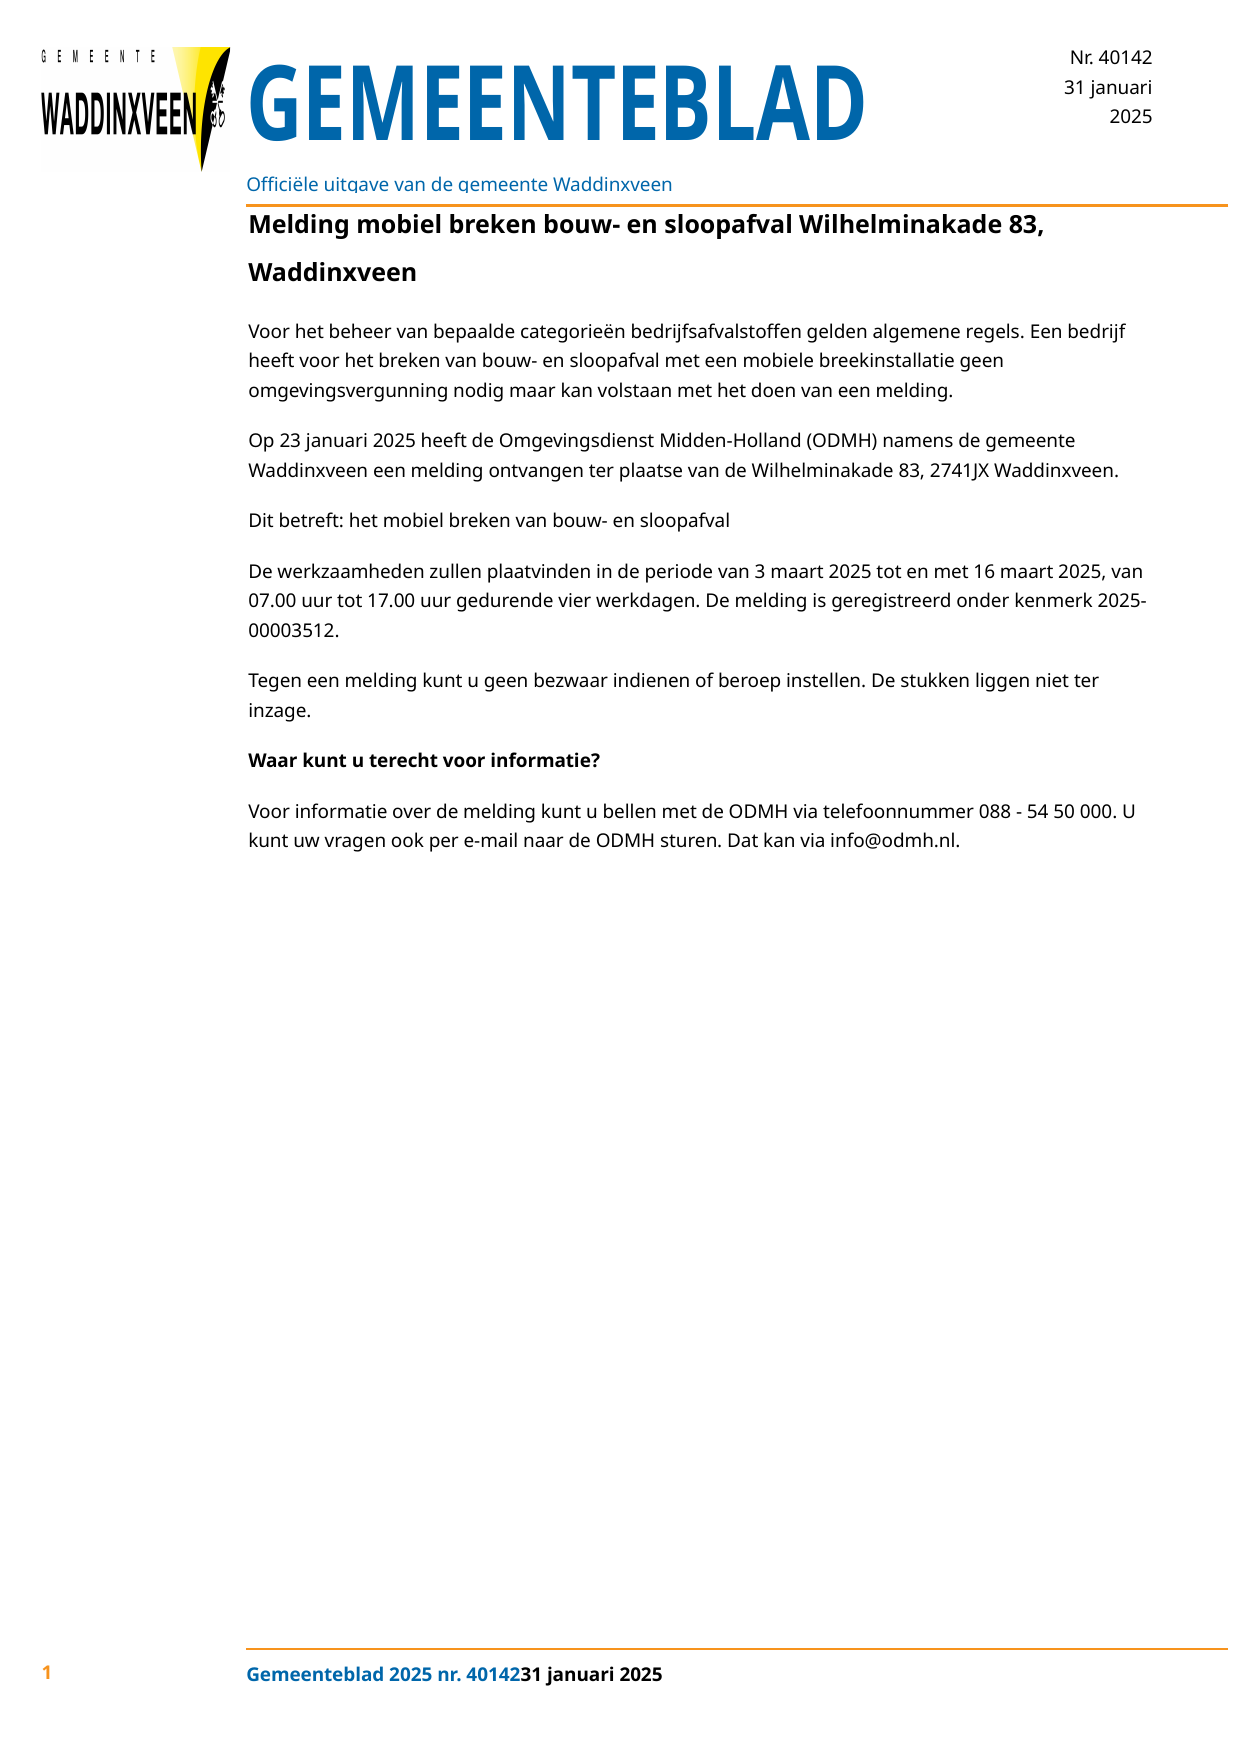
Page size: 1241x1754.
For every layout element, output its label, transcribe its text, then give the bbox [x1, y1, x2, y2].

text Waar kunt u terecht voor informatie? [248, 747, 1152, 773]
text Tegen een melding kunt u geen bezwaar indienen of beroep instellen. De stukken liggen niet ter inzage. [248, 667, 1152, 723]
text De werkzaamheden zullen plaatvinden in de periode van 3 maart 2025 tot en met 16 maart 2025, van 07.00 uur tot 17.00 uur gedurende vier werkdagen. De melding is geregistreerd onder kenmerk 2025-00003512. [248, 558, 1152, 643]
picture [41, 47, 231, 172]
text Voor het beheer van bepaalde categorieën bedrijfsafvalstoffen gelden algemene regels. Een bedrijf heeft voor het breken van bouw- en sloopafval met een mobiele breekinstallatie geen omgevingsvergunning nodig maar kan volstaan met het doen van een melding. [248, 318, 1152, 403]
text Dit betreft: het mobiel breken van bouw- en sloopafval [248, 507, 1152, 533]
text Voor informatie over de melding kunt u bellen met de ODMH via telefoonnummer 088 - 54 50 000. U kunt uw vragen ook per e-mail naar de ODMH sturen. Dat kan via info@odmh.nl. [248, 798, 1152, 853]
text Melding mobiel breken bouw- en sloopafval Wilhelminakade 83, Waddinxveen [248, 207, 1152, 288]
text Op 23 januari 2025 heeft de Omgevingsdienst Midden-Holland (ODMH) namens de gemeente Waddinxveen een melding ontvangen ter plaatse van de Wilhelminakade 83, 2741JX Waddinxveen. [248, 427, 1152, 483]
